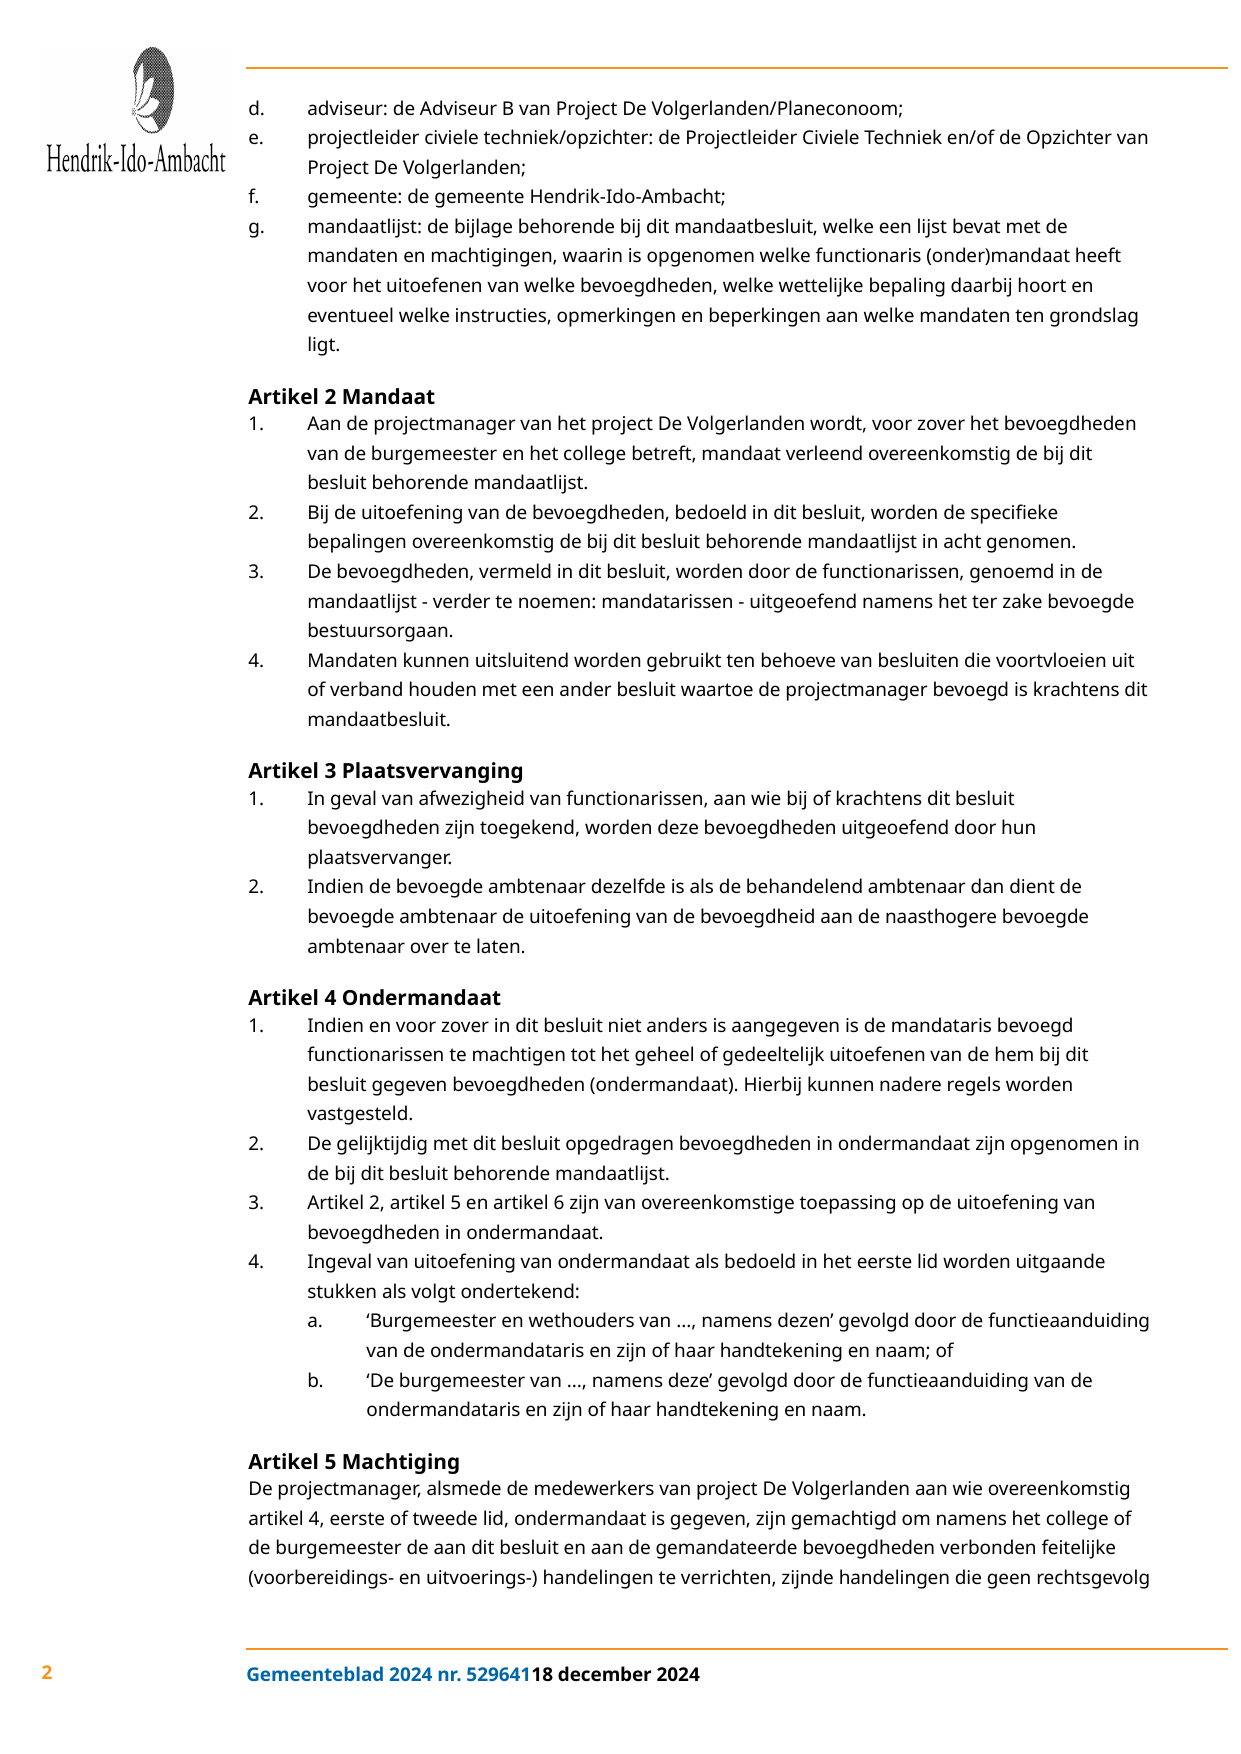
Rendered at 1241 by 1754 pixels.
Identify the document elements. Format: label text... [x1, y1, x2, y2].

list Bij de uitoefening van de bevoegdheden, bedoeld in dit besluit, worden de specifieke bepalingen overeenkomstig de bij dit besluit behorende mandaatlijst in acht genomen. [248, 499, 1152, 554]
list projectleider civiele techniek/opzichter: de Projectleider Civiele Techniek en/of de Opzichter van Project De Volgerlanden; [248, 124, 1152, 180]
text Artikel 3 Plaatsvervanging [248, 757, 1152, 785]
list ‘De burgemeester van ..., namens deze’ gevolgd door de functieaanduiding van de ondermandataris en zijn of haar handtekening en naam. [307, 1367, 1152, 1422]
list De gelijktijdig met dit besluit opgedragen bevoegdheden in ondermandaat zijn opgenomen in de bij dit besluit behorende mandaatlijst. [248, 1130, 1152, 1185]
text Artikel 2 Mandaat [248, 382, 1152, 410]
picture [41, 47, 231, 172]
list Aan de projectmanager van het project De Volgerlanden wordt, voor zover het bevoegdheden van de burgemeester en het college betreft, mandaat verleend overeenkomstig de bij dit besluit behorende mandaatlijst. [248, 410, 1152, 495]
list Indien de bevoegde ambtenaar dezelfde is als de behandelend ambtenaar dan dient de bevoegde ambtenaar de uitoefening van de bevoegdheid aan de naasthogere bevoegde ambtenaar over te laten. [248, 874, 1152, 959]
list De bevoegdheden, vermeld in dit besluit, worden door de functionarissen, genoemd in de mandaatlijst - verder te noemen: mandatarissen - uitgeoefend namens het ter zake bevoegde bestuursorgaan. [248, 558, 1152, 643]
list ‘Burgemeester en wethouders van ..., namens dezen’ gevolgd door de functieaanduiding van de ondermandataris en zijn of haar handtekening en naam; of [307, 1308, 1152, 1363]
list gemeente: de gemeente Hendrik-Ido-Ambacht; [248, 183, 1152, 209]
list adviseur: de Adviseur B van Project De Volgerlanden/Planeconoom; [248, 95, 1152, 121]
list Indien en voor zover in dit besluit niet anders is aangegeven is de mandataris bevoegd functionarissen te machtigen tot het geheel of gedeeltelijk uitoefenen van de hem bij dit besluit gegeven bevoegdheden (ondermandaat). Hierbij kunnen nadere regels worden vastgesteld. [248, 1012, 1152, 1126]
list Artikel 2, artikel 5 en artikel 6 zijn van overeenkomstige toepassing op de uitoefening van bevoegdheden in ondermandaat. [248, 1189, 1152, 1244]
list mandaatlijst: de bijlage behorende bij dit mandaatbesluit, welke een lijst bevat met de mandaten en machtigingen, waarin is opgenomen welke functionaris (onder)mandaat heeft voor het uitoefenen van welke bevoegdheden, welke wettelijke bepaling daarbij hoort en eventueel welke instructies, opmerkingen en beperkingen aan welke mandaten ten grondslag ligt. [248, 213, 1152, 357]
text De projectmanager, alsmede de medewerkers van project De Volgerlanden aan wie overeenkomstig artikel 4, eerste of tweede lid, ondermandaat is gegeven, zijn gemachtigd om namens het college of de burgemeester de aan dit besluit en aan de gemandateerde bevoegdheden verbonden feitelijke (voorbereidings- en uitvoerings-) handelingen te verrichten, zijnde handelingen die geen rechtsgevolg [248, 1475, 1152, 1590]
text Artikel 5 Machtiging [248, 1447, 1152, 1475]
text Artikel 4 Ondermandaat [248, 983, 1152, 1012]
list Mandaten kunnen uitsluitend worden gebruikt ten behoeve van besluiten die voortvloeien uit of verband houden met een ander besluit waartoe de projectmanager bevoegd is krachtens dit mandaatbesluit. [248, 647, 1152, 732]
list In geval van afwezigheid van functionarissen, aan wie bij of krachtens dit besluit bevoegdheden zijn toegekend, worden deze bevoegdheden uitgeoefend door hun plaatsvervanger. [248, 785, 1152, 870]
list Ingeval van uitoefening van ondermandaat als bedoeld in het eerste lid worden uitgaande stukken als volgt ondertekend: [248, 1248, 1152, 1304]
